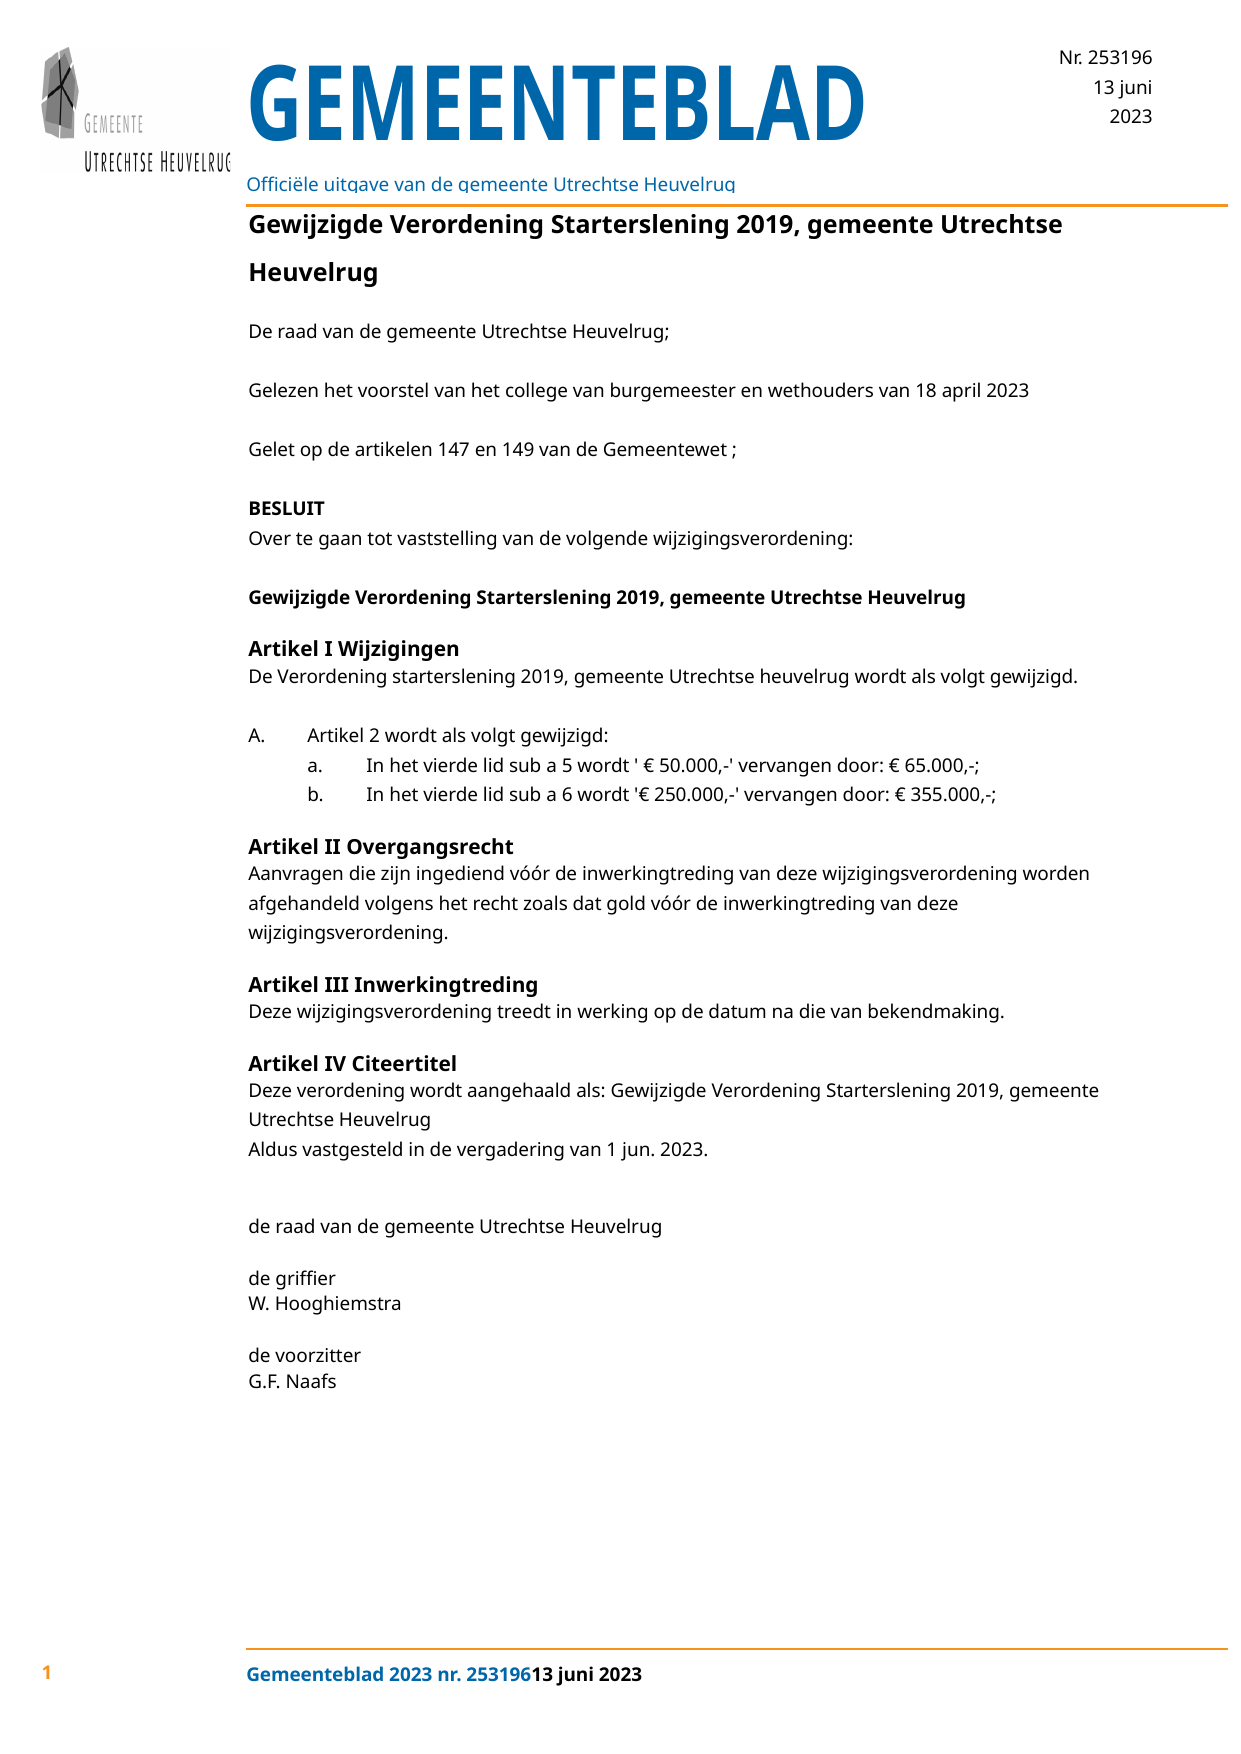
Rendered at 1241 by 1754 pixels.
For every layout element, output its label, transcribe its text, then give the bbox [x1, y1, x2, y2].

text Artikel I Wijzigingen [248, 634, 1152, 663]
text Artikel II Overgangsrecht [248, 832, 1152, 860]
list In het vierde lid sub a 6 wordt '€ 250.000,-' vervangen door: € 355.000,-; [307, 781, 1152, 807]
text Aanvragen die zijn ingediend vóór de inwerkingtreding van deze wijzigingsverordening worden afgehandeld volgens het recht zoals dat gold vóór de inwerkingtreding van deze wijzigingsverordening. [248, 860, 1152, 945]
text de griffier [248, 1265, 1152, 1291]
text Deze wijzigingsverordening treedt in werking op de datum na die van bekendmaking. [248, 998, 1152, 1024]
text de raad van de gemeente Utrechtse Heuvelrug [248, 1213, 1152, 1239]
text Artikel IV Citeertitel [248, 1049, 1152, 1077]
text W. Hooghiemstra [248, 1291, 1152, 1316]
text Aldus vastgesteld in de vergadering van 1 jun. 2023. [248, 1136, 1152, 1162]
text Gewijzigde Verordening Starterslening 2019, gemeente Utrechtse Heuvelrug [248, 207, 1152, 288]
picture [41, 47, 231, 172]
list Artikel 2 wordt als volgt gewijzigd: [248, 722, 1152, 748]
text De Verordening starterslening 2019, gemeente Utrechtse heuvelrug wordt als volgt gewijzigd. [248, 663, 1152, 689]
text G.F. Naafs [248, 1368, 1152, 1393]
text Deze verordening wordt aangehaald als: Gewijzigde Verordening Starterslening 2019, gemeente Utrechtse Heuvelrug [248, 1077, 1152, 1132]
text Gewijzigde Verordening Starterslening 2019, gemeente Utrechtse Heuvelrug [248, 584, 1152, 610]
text Gelet op de artikelen 147 en 149 van de Gemeentewet ; [248, 436, 1152, 462]
text De raad van de gemeente Utrechtse Heuvelrug; [248, 318, 1152, 344]
text Artikel III Inwerkingtreding [248, 970, 1152, 998]
list In het vierde lid sub a 5 wordt ' € 50.000,-' vervangen door: € 65.000,-; [307, 752, 1152, 777]
text BESLUIT [248, 495, 1152, 521]
text de voorzitter [248, 1342, 1152, 1368]
text Over te gaan tot vaststelling van de volgende wijzigingsverordening: [248, 525, 1152, 551]
text Gelezen het voorstel van het college van burgemeester en wethouders van 18 april 2023 [248, 377, 1152, 403]
